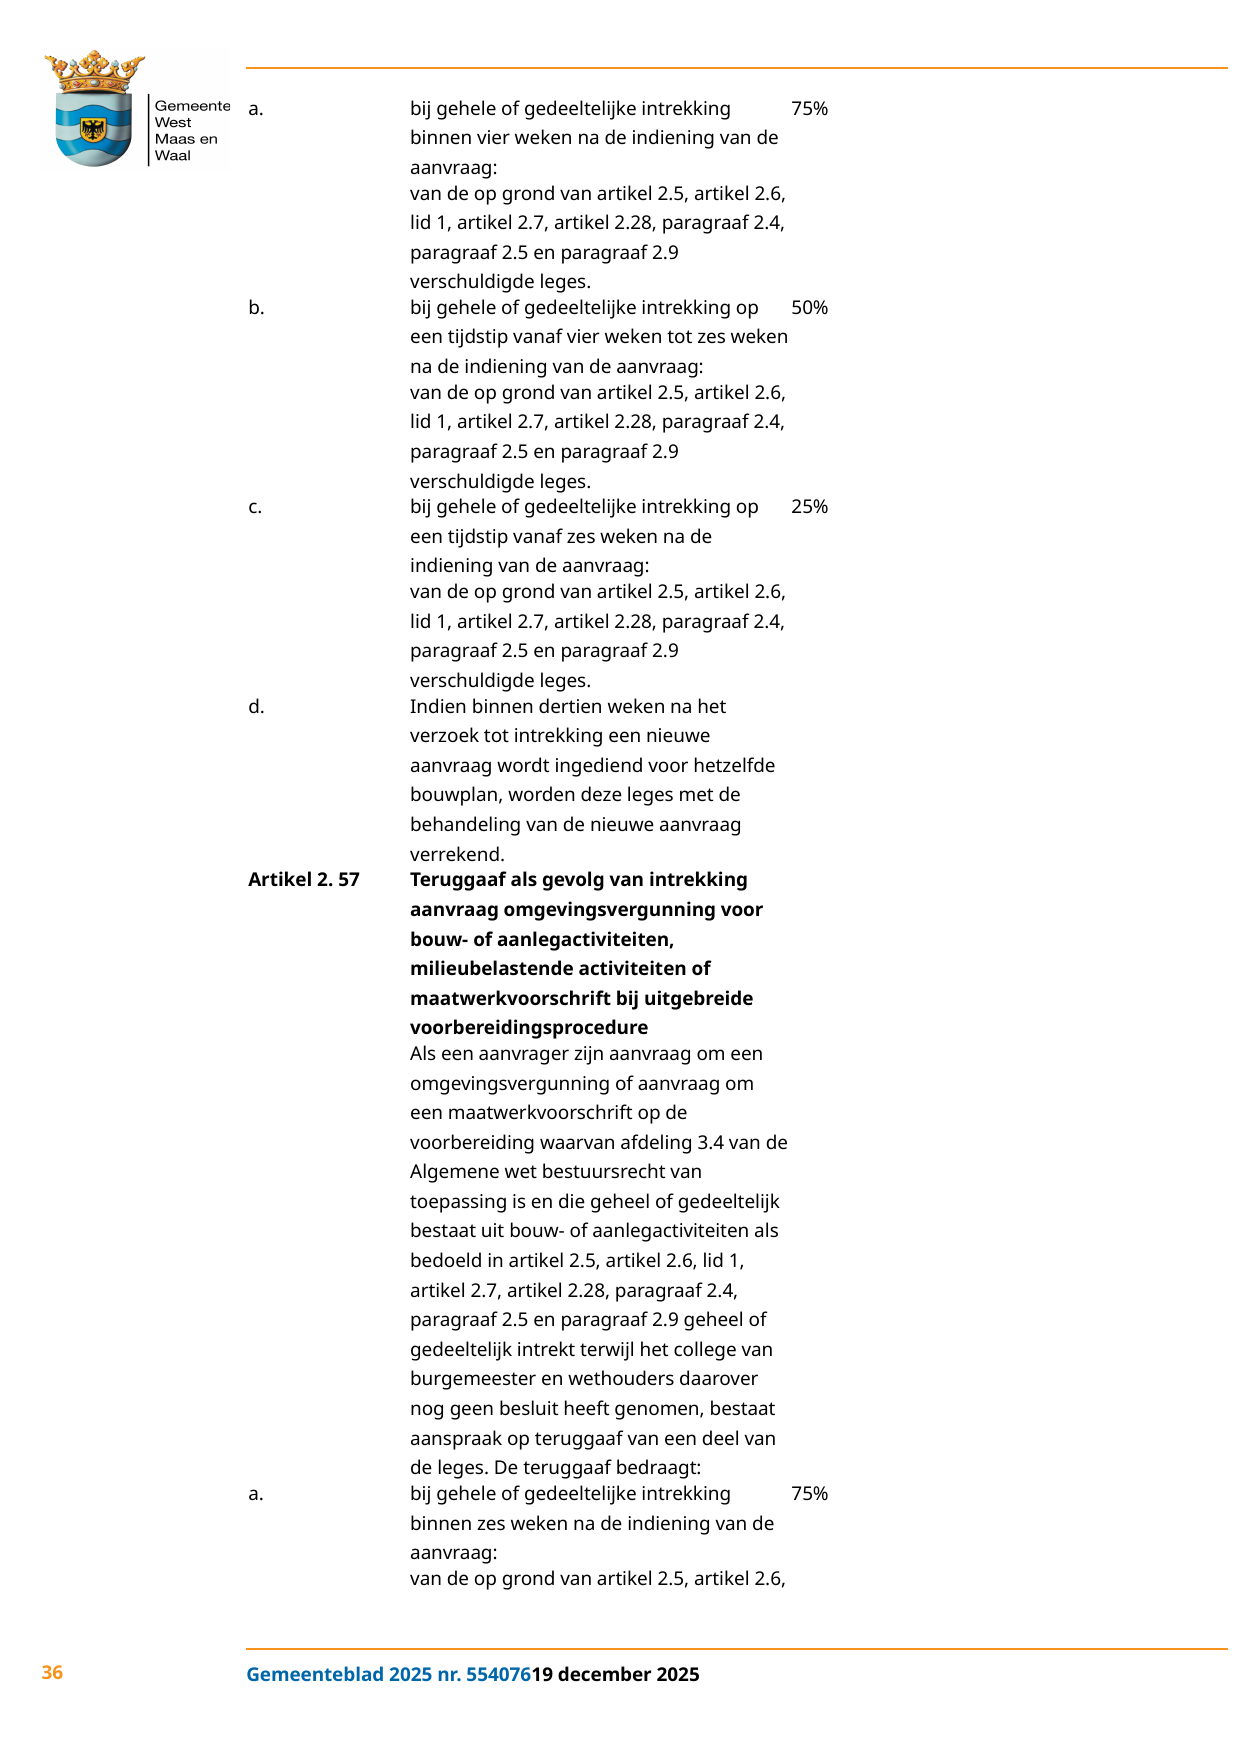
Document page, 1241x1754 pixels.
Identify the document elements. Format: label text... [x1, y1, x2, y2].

table_cell van de op grond van artikel 2.5, artikel 2.6, lid 1, artikel 2.7, artikel 2.28, paragraaf 2.4, paragraaf 2.5 en paragraaf 2.9 verschuldigde leges. [410, 180, 791, 294]
table_cell van de op grond van artikel 2.5, artikel 2.6, lid 1, artikel 2.7, artikel 2.28, paragraaf 2.4, paragraaf 2.5 en paragraaf 2.9 verschuldigde leges. [410, 379, 791, 493]
table_cell 75% [791, 95, 1031, 180]
table_cell [791, 693, 1031, 867]
table_cell [791, 579, 1031, 693]
table_cell [791, 379, 1031, 493]
table_cell [248, 379, 410, 493]
picture [41, 47, 231, 172]
table_cell [248, 579, 410, 693]
table_cell [248, 180, 410, 294]
table_cell bij gehele of gedeeltelijke intrekking binnen zes weken na de indiening van de aanvraag: [410, 1480, 791, 1565]
table_cell [791, 1040, 1031, 1480]
table_cell Indien binnen dertien weken na het verzoek tot intrekking een nieuwe aanvraag wordt ingediend voor hetzelfde bouwplan, worden deze leges met de behandeling van de nieuwe aanvraag verrekend. [410, 693, 791, 867]
table_cell 75% [791, 1480, 1031, 1565]
table_cell [791, 867, 1031, 1040]
table_cell 50% [791, 294, 1031, 379]
table_cell bij gehele of gedeeltelijke intrekking binnen vier weken na de indiening van de aanvraag: [410, 95, 791, 180]
table_cell c. [248, 494, 410, 578]
table_cell Als een aanvrager zijn aanvraag om een omgevingsvergunning of aanvraag om een maatwerkvoorschrift op de voorbereiding waarvan afdeling 3.4 van de Algemene wet bestuursrecht van toepassing is en die geheel of gedeeltelijk bestaat uit bouw- of aanlegactiviteiten als bedoeld in artikel 2.5, artikel 2.6, lid 1, artikel 2.7, artikel 2.28, paragraaf 2.4, paragraaf 2.5 en paragraaf 2.9 geheel of gedeeltelijk intrekt terwijl het college van burgemeester en wethouders daarover nog geen besluit heeft genomen, bestaat aanspraak op teruggaaf van een deel van de leges. De teruggaaf bedraagt: [410, 1040, 791, 1480]
table_cell bij gehele of gedeeltelijke intrekking op een tijdstip vanaf vier weken tot zes weken na de indiening van de aanvraag: [410, 294, 791, 379]
table_cell [791, 1565, 1031, 1591]
table_cell van de op grond van artikel 2.5, artikel 2.6, lid 1, artikel 2.7, artikel 2.28, paragraaf 2.4, paragraaf 2.5 en paragraaf 2.9 verschuldigde leges. [410, 579, 791, 693]
table_cell Artikel 2. 57 [248, 867, 410, 1040]
table_cell a. [248, 1480, 410, 1565]
table_cell bij gehele of gedeeltelijke intrekking op een tijdstip vanaf zes weken na de indiening van de aanvraag: [410, 494, 791, 578]
table_cell [248, 1565, 410, 1591]
table_cell [248, 1040, 410, 1480]
table_cell van de op grond van artikel 2.5, artikel 2.6, [410, 1565, 791, 1591]
table_cell 25% [791, 494, 1031, 578]
table_cell a. [248, 95, 410, 180]
table_cell b. [248, 294, 410, 379]
table_cell d. [248, 693, 410, 867]
table_cell Teruggaaf als gevolg van intrekking aanvraag omgevingsvergunning voor bouw- of aanlegactiviteiten, milieubelastende activiteiten of maatwerkvoorschrift bij uitgebreide voorbereidingsprocedure [410, 867, 791, 1040]
table_cell [791, 180, 1031, 294]
